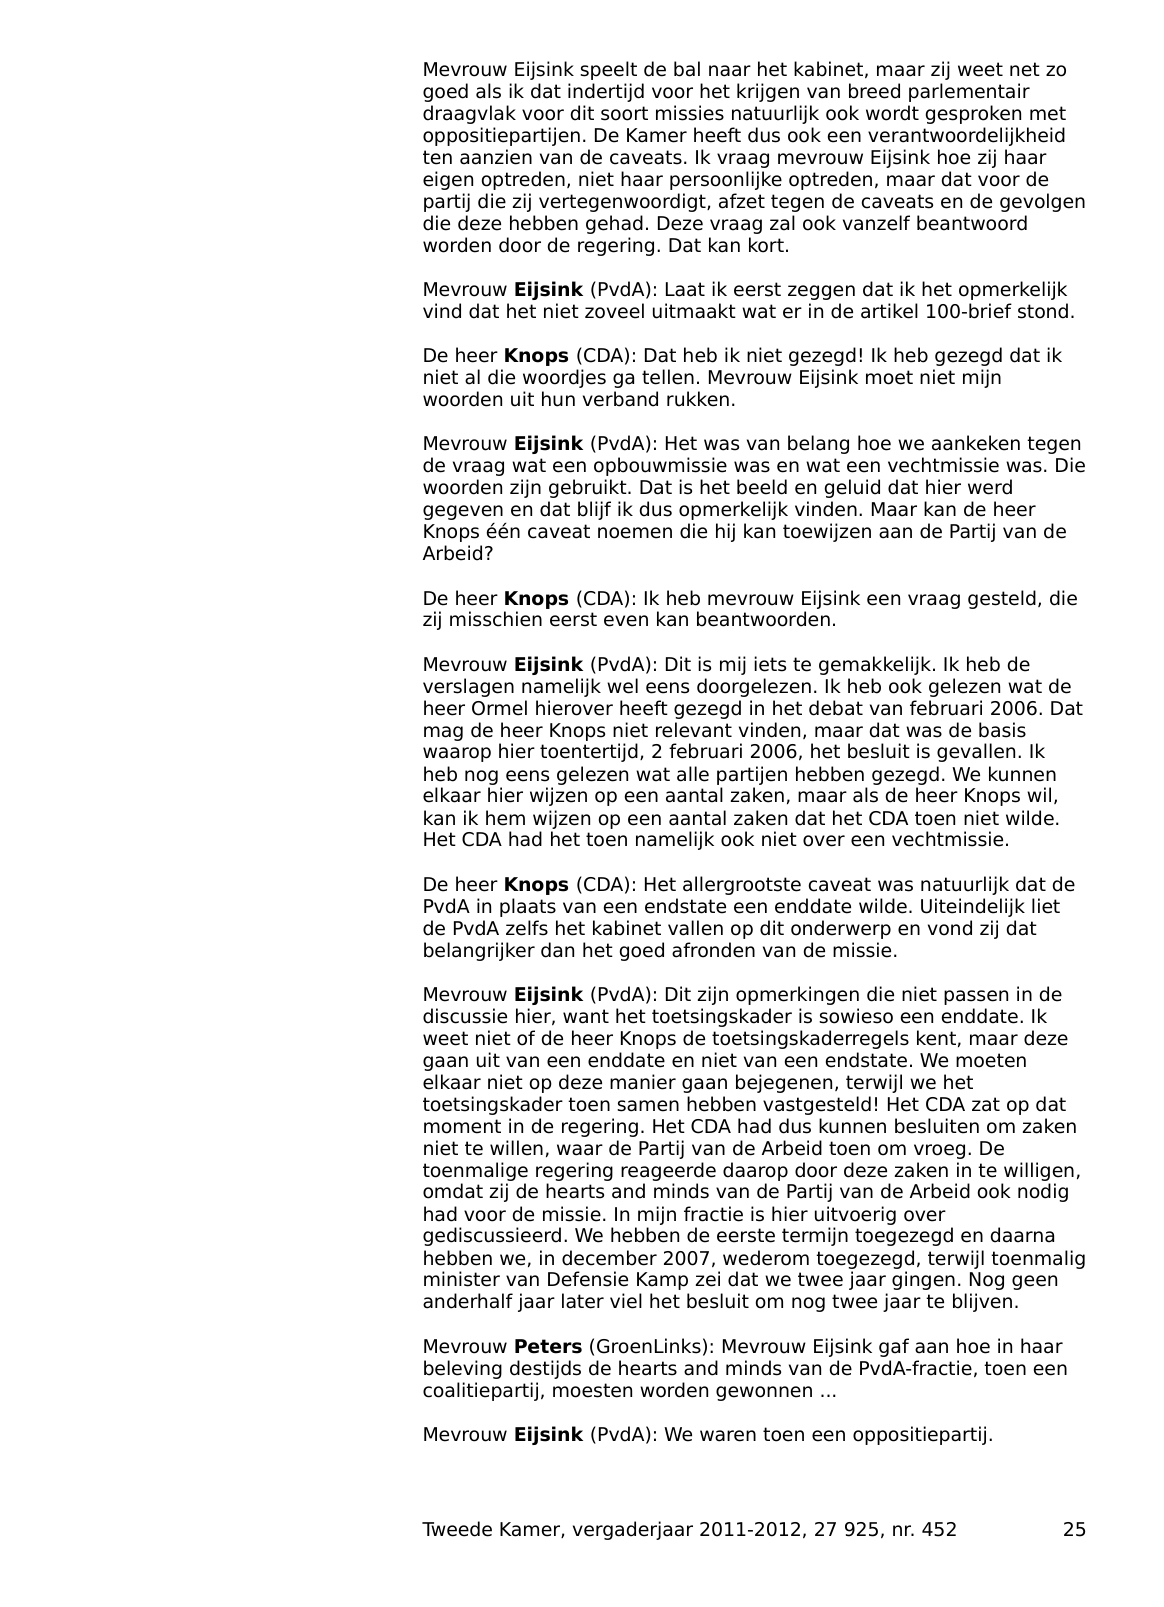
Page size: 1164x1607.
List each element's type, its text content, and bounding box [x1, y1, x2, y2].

text De heer Knops (CDA): Dat heb ik niet gezegd! Ik heb gezegd dat ik niet al die woordjes ga tellen. Mevrouw Eijsink moet niet mijn woorden uit hun verband rukken. [422, 345, 1087, 411]
text Mevrouw Eijsink (PvdA): Dit zijn opmerkingen die niet passen in de discussie hier, want het toetsingskader is sowieso een enddate. Ik weet niet of de heer Knops de toetsingskaderregels kent, maar deze gaan uit van een enddate en niet van een endstate. We moeten elkaar niet op deze manier gaan bejegenen, terwijl we het toetsingskader toen samen hebben vastgesteld! Het CDA zat op dat moment in de regering. Het CDA had dus kunnen besluiten om zaken niet te willen, waar de Partij van de Arbeid toen om vroeg. De toenmalige regering reageerde daarop door deze zaken in te willigen, omdat zij de hearts and minds van de Partij van de Arbeid ook nodig had voor de missie. In mijn fractie is hier uitvoerig over gediscussieerd. We hebben de eerste termijn toegezegd en daarna hebben we, in december 2007, wederom toegezegd, terwijl toenmalig minister van Defensie Kamp zei dat we twee jaar gingen. Nog geen anderhalf jaar later viel het besluit om nog twee jaar te blijven. [422, 984, 1087, 1313]
text Mevrouw Eijsink (PvdA): We waren toen een oppositiepartij. [422, 1424, 1087, 1446]
text Mevrouw Eijsink (PvdA): Dit is mij iets te gemakkelijk. Ik heb de verslagen namelijk wel eens doorgelezen. Ik heb ook gelezen wat de heer Ormel hierover heeft gezegd in het debat van februari 2006. Dat mag de heer Knops niet relevant vinden, maar dat was de basis waarop hier toentertijd, 2 februari 2006, het besluit is gevallen. Ik heb nog eens gelezen wat alle partijen hebben gezegd. We kunnen elkaar hier wijzen op een aantal zaken, maar als de heer Knops wil, kan ik hem wijzen op een aantal zaken dat het CDA toen niet wilde. Het CDA had het toen namelijk ook niet over een vechtmissie. [422, 653, 1087, 851]
text De heer Knops (CDA): Ik heb mevrouw Eijsink een vraag gesteld, die zij misschien eerst even kan beantwoorden. [422, 587, 1087, 631]
text Mevrouw Peters (GroenLinks): Mevrouw Eijsink gaf aan hoe in haar beleving destijds de hearts and minds van de PvdA-fractie, toen een coalitiepartij, moesten worden gewonnen ... [422, 1336, 1087, 1401]
text Mevrouw Eijsink speelt de bal naar het kabinet, maar zij weet net zo goed als ik dat indertijd voor het krijgen van breed parlementair draagvlak voor dit soort missies natuurlijk ook wordt gesproken met oppositiepartijen. De Kamer heeft dus ook een verantwoordelijkheid ten aanzien van de caveats. Ik vraag mevrouw Eijsink hoe zij haar eigen optreden, niet haar persoonlijke optreden, maar dat voor de partij die zij vertegenwoordigt, afzet tegen de caveats en de gevolgen die deze hebben gehad. Deze vraag zal ook vanzelf beantwoord worden door de regering. Dat kan kort. [422, 59, 1087, 257]
text Mevrouw Eijsink (PvdA): Laat ik eerst zeggen dat ik het opmerkelijk vind dat het niet zoveel uitmaakt wat er in de artikel 100-brief stond. [422, 279, 1087, 323]
text De heer Knops (CDA): Het allergrootste caveat was natuurlijk dat de PvdA in plaats van een endstate een enddate wilde. Uiteindelijk liet de PvdA zelfs het kabinet vallen op dit onderwerp en vond zij dat belangrijker dan het goed afronden van de missie. [422, 873, 1087, 961]
text Mevrouw Eijsink (PvdA): Het was van belang hoe we aankeken tegen de vraag wat een opbouwmissie was en wat een vechtmissie was. Die woorden zijn gebruikt. Dat is het beeld en geluid dat hier werd gegeven en dat blijf ik dus opmerkelijk vinden. Maar kan de heer Knops één caveat noemen die hij kan toewijzen aan de Partij van de Arbeid? [422, 433, 1087, 565]
